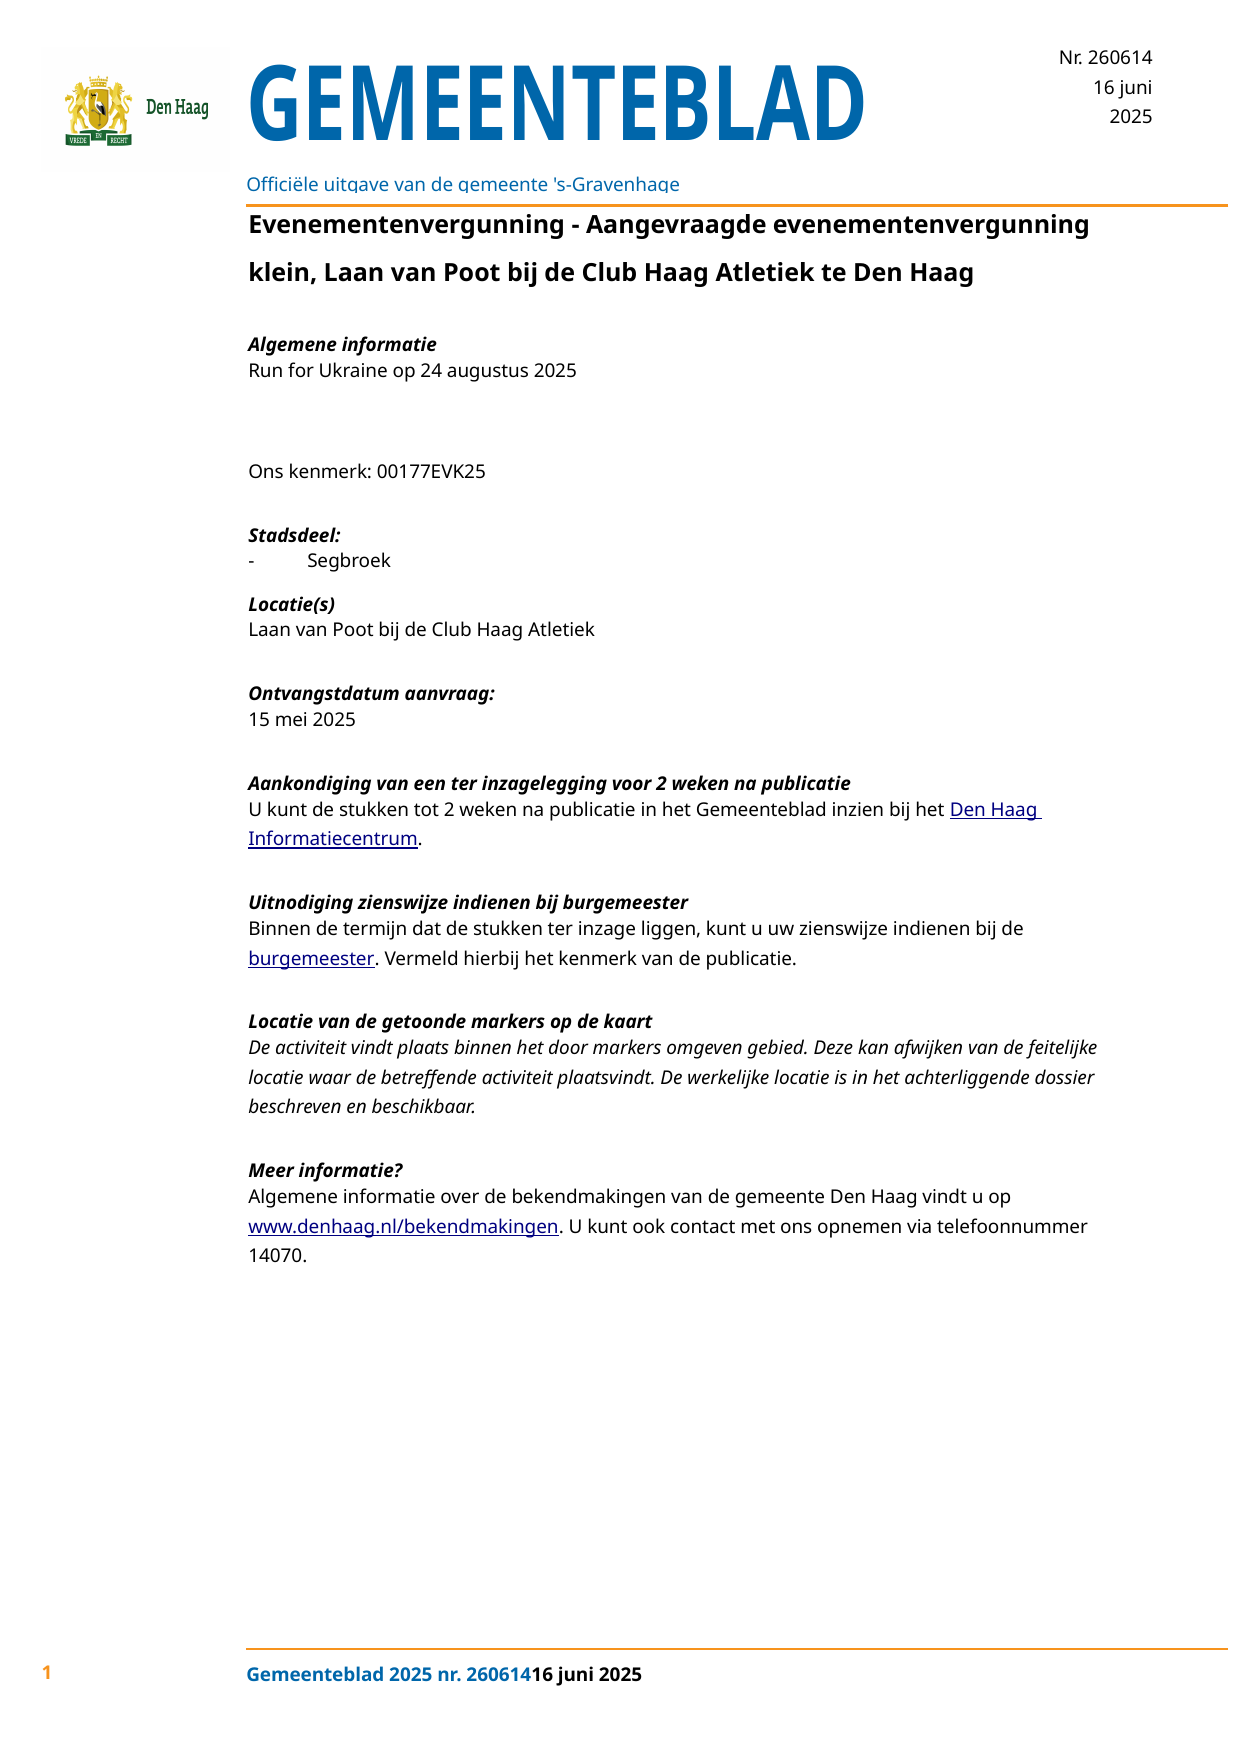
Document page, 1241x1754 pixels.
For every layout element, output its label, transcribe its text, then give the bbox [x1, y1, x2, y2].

text U kunt de stukken tot 2 weken na publicatie in het Gemeenteblad inzien bij het Den Haag Informatiecentrum. [248, 796, 1152, 851]
text Ontvangstdatum aanvraag: [248, 681, 1152, 706]
text 15 mei 2025 [248, 706, 1152, 732]
text Run for Ukraine op 24 augustus 2025 [248, 357, 1152, 383]
text Algemene informatie [248, 331, 1152, 357]
text Evenementenvergunning - Aangevraagde evenementenvergunning klein, Laan van Poot bij de Club Haag Atletiek te Den Haag [248, 207, 1152, 288]
text Locatie van de getoonde markers op de kaart [248, 1009, 1152, 1034]
text Meer informatie? [248, 1158, 1152, 1183]
text Stadsdeel: [248, 522, 1152, 548]
text Binnen de termijn dat de stukken ter inzage liggen, kunt u uw zienswijze indienen bij de burgemeester. Vermeld hierbij het kenmerk van de publicatie. [248, 915, 1152, 971]
text Laan van Poot bij de Club Haag Atletiek [248, 617, 1152, 642]
text Locatie(s) [248, 591, 1152, 617]
text Algemene informatie over de bekendmakingen van de gemeente Den Haag vindt u op www.denhaag.nl/bekendmakingen. U kunt ook contact met ons opnemen via telefoonnummer 14070. [248, 1183, 1152, 1268]
text Ons kenmerk: 00177EVK25 [248, 458, 1152, 484]
list Segbroek [248, 548, 1152, 573]
picture [41, 47, 231, 172]
text Uitnodiging zienswijze indienen bij burgemeester [248, 889, 1152, 915]
text De activiteit vindt plaats binnen het door markers omgeven gebied. Deze kan afwijken van de feitelijke locatie waar de betreffende activiteit plaatsvindt. De werkelijke locatie is in het achterliggende dossier beschreven en beschikbaar. [248, 1034, 1152, 1119]
text Aankondiging van een ter inzagelegging voor 2 weken na publicatie [248, 770, 1152, 796]
